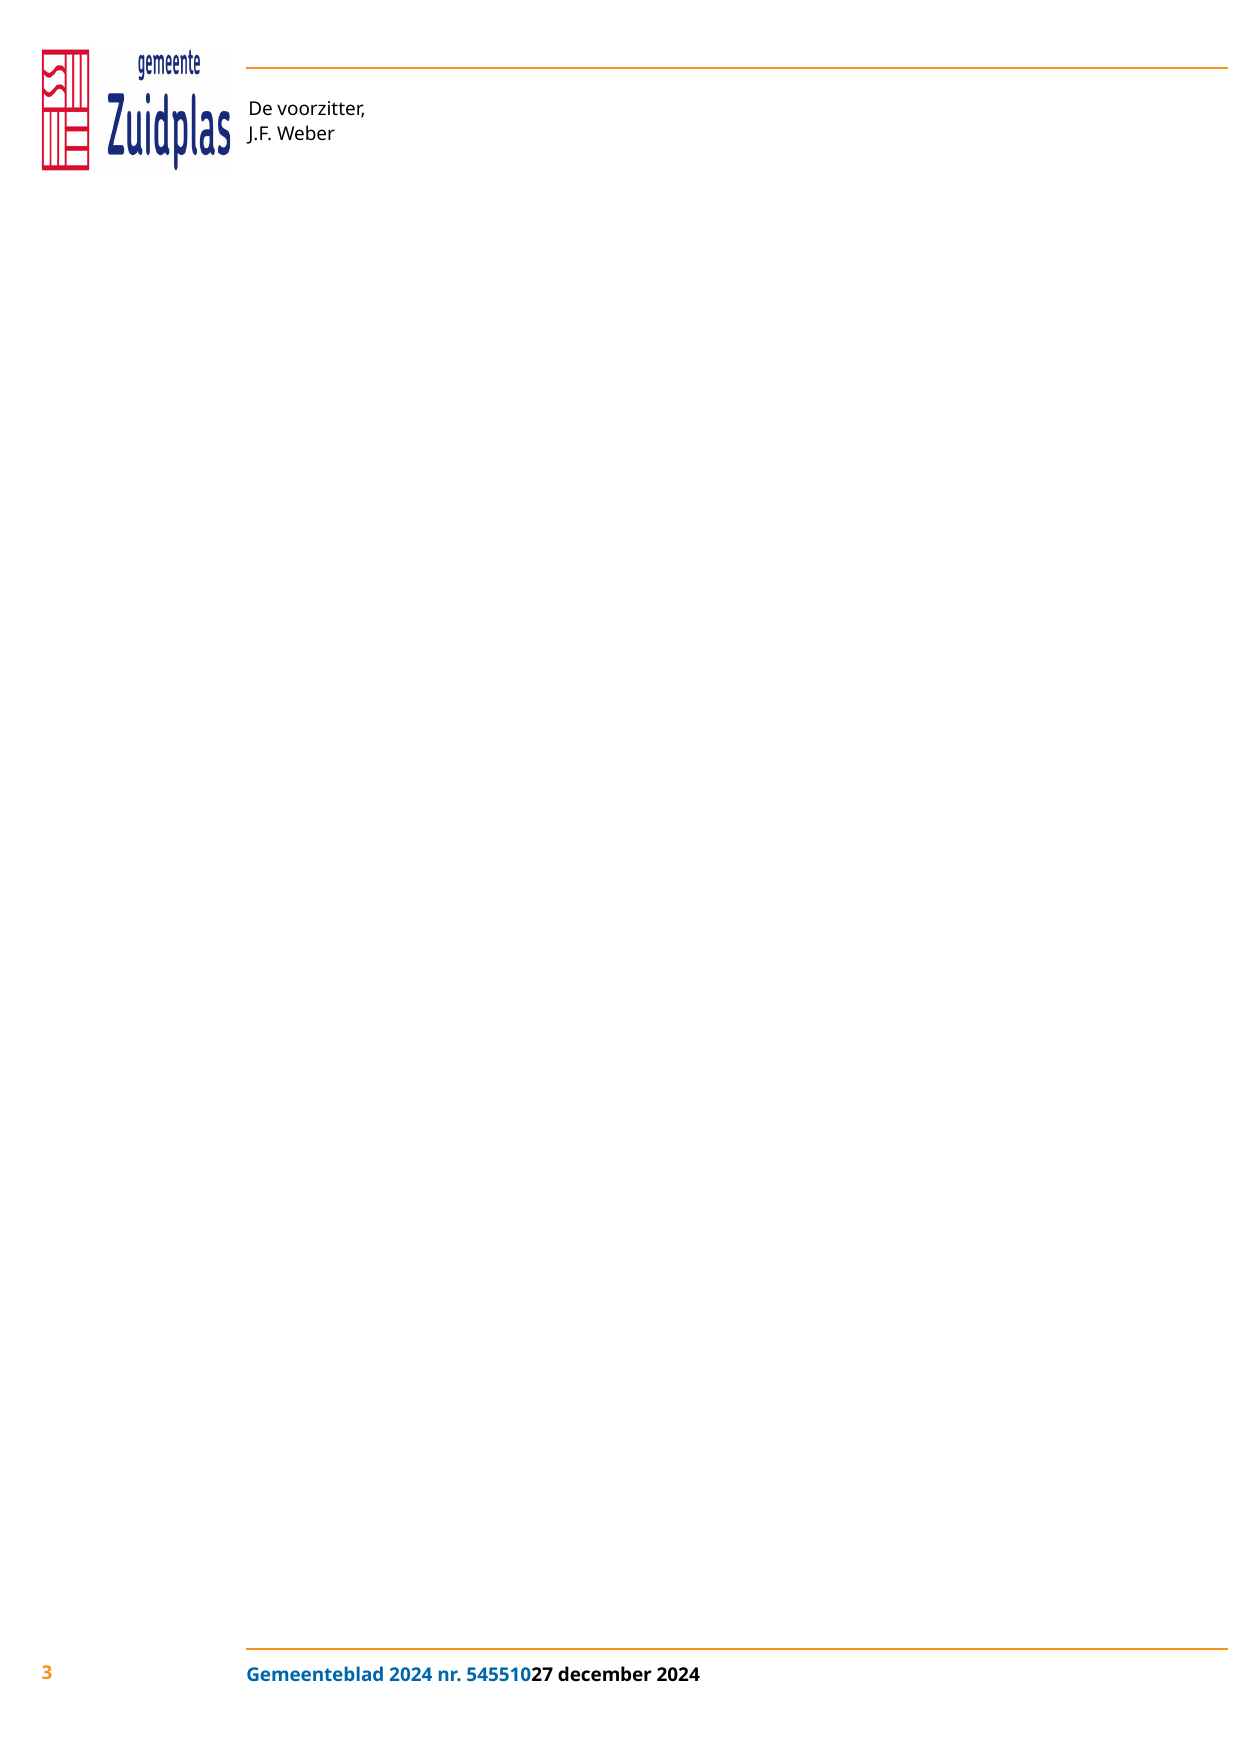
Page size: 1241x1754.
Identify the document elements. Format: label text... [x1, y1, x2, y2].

picture [41, 47, 231, 172]
text De voorzitter, [248, 95, 1152, 121]
text J.F. Weber [248, 121, 1152, 146]
